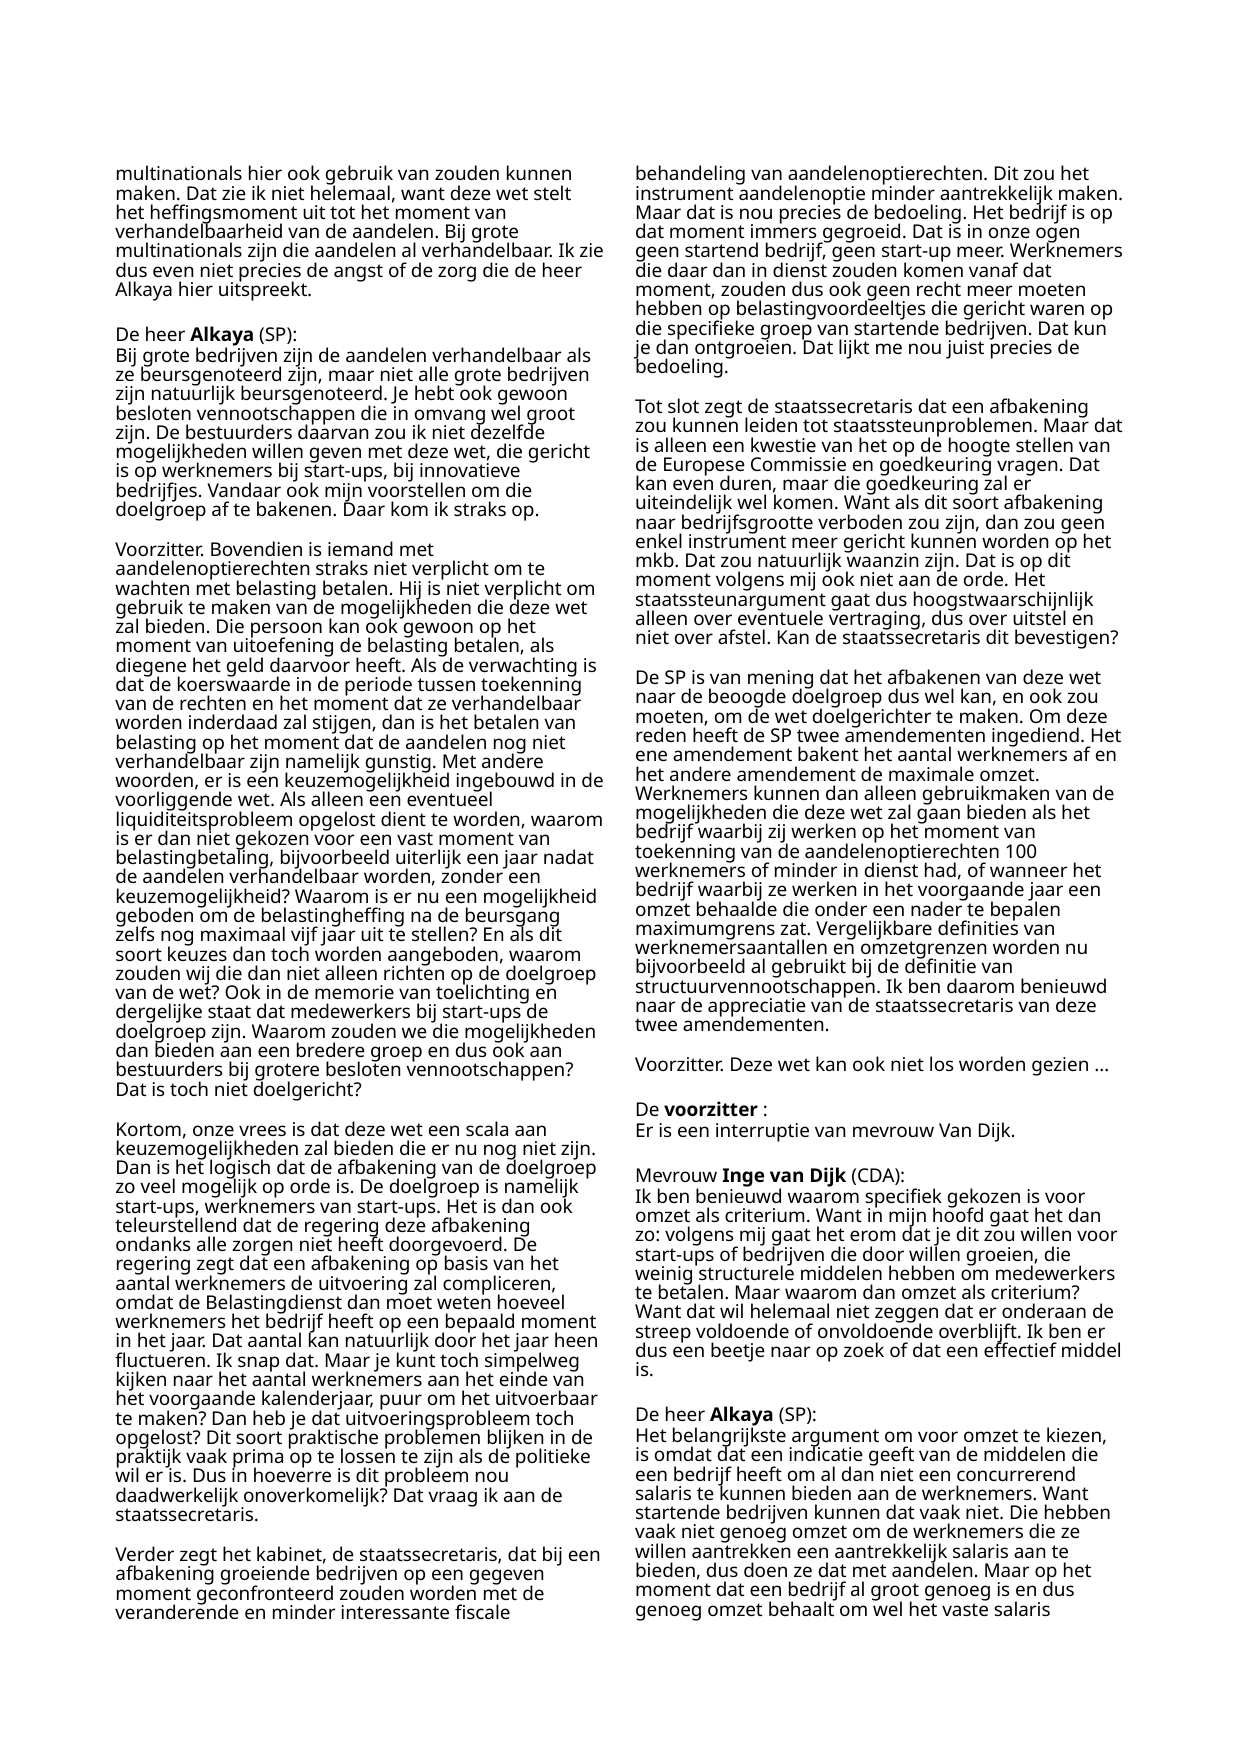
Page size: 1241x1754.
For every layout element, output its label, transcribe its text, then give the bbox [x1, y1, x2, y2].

text Kortom, onze vrees is dat deze wet een scala aan keuzemogelijkheden zal bieden die er nu nog niet zijn. Dan is het logisch dat de afbakening van de doelgroep zo veel mogelijk op orde is. De doelgroep is namelijk start-ups, werknemers van start-ups. Het is dan ook teleurstellend dat de regering deze afbakening ondanks alle zorgen niet heeft doorgevoerd. De regering zegt dat een afbakening op basis van het aantal werknemers de uitvoering zal compliceren, omdat de Belastingdienst dan moet weten hoeveel werknemers het bedrijf heeft op een bepaald moment in het jaar. Dat aantal kan natuurlijk door het jaar heen fluctueren. Ik snap dat. Maar je kunt toch simpelweg kijken naar het aantal werknemers aan het einde van het voorgaande kalenderjaar, puur om het uitvoerbaar te maken? Dan heb je dat uitvoeringsprobleem toch opgelost? Dit soort praktische problemen blijken in de praktijk vaak prima op te lossen te zijn als de politieke wil er is. Dus in hoeverre is dit probleem nou daadwerkelijk onoverkomelijk? Dat vraag ik aan de staatssecretaris. [115, 1121, 605, 1525]
text multinationals hier ook gebruik van zouden kunnen maken. Dat zie ik niet helemaal, want deze wet stelt het heffingsmoment uit tot het moment van verhandelbaarheid van de aandelen. Bij grote multinationals zijn die aandelen al verhandelbaar. Ik zie dus even niet precies de angst of de zorg die de heer Alkaya hier uitspreekt. [115, 165, 605, 300]
text De SP is van mening dat het afbakenen van deze wet naar de beoogde doelgroep dus wel kan, en ook zou moeten, om de wet doelgerichter te maken. Om deze reden heeft de SP twee amendementen ingediend. Het ene amendement bakent het aantal werknemers af en het andere amendement de maximale omzet. Werknemers kunnen dan alleen gebruikmaken van de mogelijkheden die deze wet zal gaan bieden als het bedrijf waarbij zij werken op het moment van toekenning van de aandelenoptierechten 100 werknemers of minder in dienst had, of wanneer het bedrijf waarbij ze werken in het voorgaande jaar een omzet behaalde die onder een nader te bepalen maximumgrens zat. Vergelijkbare definities van werknemersaantallen en omzetgrenzen worden nu bijvoorbeeld al gebruikt bij de definitie van structuurvennootschappen. Ik ben daarom benieuwd naar de appreciatie van de staatssecretaris van deze twee amendementen. [635, 669, 1125, 1035]
text behandeling van aandelenoptierechten. Dit zou het instrument aandelenoptie minder aantrekkelijk maken. Maar dat is nou precies de bedoeling. Het bedrijf is op dat moment immers gegroeid. Dat is in onze ogen geen startend bedrijf, geen start-up meer. Werknemers die daar dan in dienst zouden komen vanaf dat moment, zouden dus ook geen recht meer moeten hebben op belastingvoordeeltjes die gericht waren op die specifieke groep van startende bedrijven. Dat kun je dan ontgroeien. Dat lijkt me nou juist precies de bedoeling. [635, 165, 1125, 377]
text Er is een interruptie van mevrouw Van Dijk. [635, 1122, 1125, 1141]
text De voorzitter : [635, 1096, 1125, 1122]
text Bij grote bedrijven zijn de aandelen verhandelbaar als ze beursgenoteerd zijn, maar niet alle grote bedrijven zijn natuurlijk beursgenoteerd. Je hebt ook gewoon besloten vennootschappen die in omvang wel groot zijn. De bestuurders daarvan zou ik niet dezelfde mogelijkheden willen geven met deze wet, die gericht is op werknemers bij start-ups, bij innovatieve bedrijfjes. Vandaar ook mijn voorstellen om die doelgroep af te bakenen. Daar kom ik straks op. [115, 347, 605, 520]
text Verder zegt het kabinet, de staatssecretaris, dat bij een afbakening groeiende bedrijven op een gegeven moment geconfronteerd zouden worden met de veranderende en minder interessante fiscale [115, 1546, 605, 1623]
text Ik ben benieuwd waarom specifiek gekozen is voor omzet als criterium. Want in mijn hoofd gaat het dan zo: volgens mij gaat het erom dat je dit zou willen voor start-ups of bedrijven die door willen groeien, die weinig structurele middelen hebben om medewerkers te betalen. Maar waarom dan omzet als criterium? Want dat wil helemaal niet zeggen dat er onderaan de streep voldoende of onvoldoende overblijft. Ik ben er dus een beetje naar op zoek of dat een effectief middel is. [635, 1188, 1125, 1381]
text Tot slot zegt de staatssecretaris dat een afbakening zou kunnen leiden tot staatssteunproblemen. Maar dat is alleen een kwestie van het op de hoogte stellen van de Europese Commissie en goedkeuring vragen. Dat kan even duren, maar die goedkeuring zal er uiteindelijk wel komen. Want als dit soort afbakening naar bedrijfsgrootte verboden zou zijn, dan zou geen enkel instrument meer gericht kunnen worden op het mkb. Dat zou natuurlijk waanzin zijn. Dat is op dit moment volgens mij ook niet aan de orde. Het staatssteunargument gaat dus hoogstwaarschijnlijk alleen over eventuele vertraging, dus over uitstel en niet over afstel. Kan de staatssecretaris dit bevestigen? [635, 398, 1125, 648]
text De heer Alkaya (SP): [115, 321, 605, 347]
text Het belangrijkste argument om voor omzet te kiezen, is omdat dat een indicatie geeft van de middelen die een bedrijf heeft om al dan niet een concurrerend salaris te kunnen bieden aan de werknemers. Want startende bedrijven kunnen dat vaak niet. Die hebben vaak niet genoeg omzet om de werknemers die ze willen aantrekken een aantrekkelijk salaris aan te bieden, dus doen ze dat met aandelen. Maar op het moment dat een bedrijf al groot genoeg is en dus genoeg omzet behaalt om wel het vaste salaris [635, 1427, 1125, 1620]
text De heer Alkaya (SP): [635, 1401, 1125, 1427]
text Voorzitter. Deze wet kan ook niet los worden gezien … [635, 1056, 1125, 1075]
text Voorzitter. Bovendien is iemand met aandelenoptierechten straks niet verplicht om te wachten met belasting betalen. Hij is niet verplicht om gebruik te maken van de mogelijkheden die deze wet zal bieden. Die persoon kan ook gewoon op het moment van uitoefening de belasting betalen, als diegene het geld daarvoor heeft. Als de verwachting is dat de koerswaarde in de periode tussen toekenning van de rechten en het moment dat ze verhandelbaar worden inderdaad zal stijgen, dan is het betalen van belasting op het moment dat de aandelen nog niet verhandelbaar zijn namelijk gunstig. Met andere woorden, er is een keuzemogelijkheid ingebouwd in de voorliggende wet. Als alleen een eventueel liquiditeitsprobleem opgelost dient te worden, waarom is er dan niet gekozen voor een vast moment van belastingbetaling, bijvoorbeeld uiterlijk een jaar nadat de aandelen verhandelbaar worden, zonder een keuzemogelijkheid? Waarom is er nu een mogelijkheid geboden om de belastingheffing na de beursgang zelfs nog maximaal vijf jaar uit te stellen? En als dit soort keuzes dan toch worden aangeboden, waarom zouden wij die dan niet alleen richten op de doelgroep van de wet? Ook in de memorie van toelichting en dergelijke staat dat medewerkers bij start-ups de doelgroep zijn. Waarom zouden we die mogelijkheden dan bieden aan een bredere groep en dus ook aan bestuurders bij grotere besloten vennootschappen? Dat is toch niet doelgericht? [115, 541, 605, 1100]
text Mevrouw Inge van Dijk (CDA): [635, 1162, 1125, 1188]
